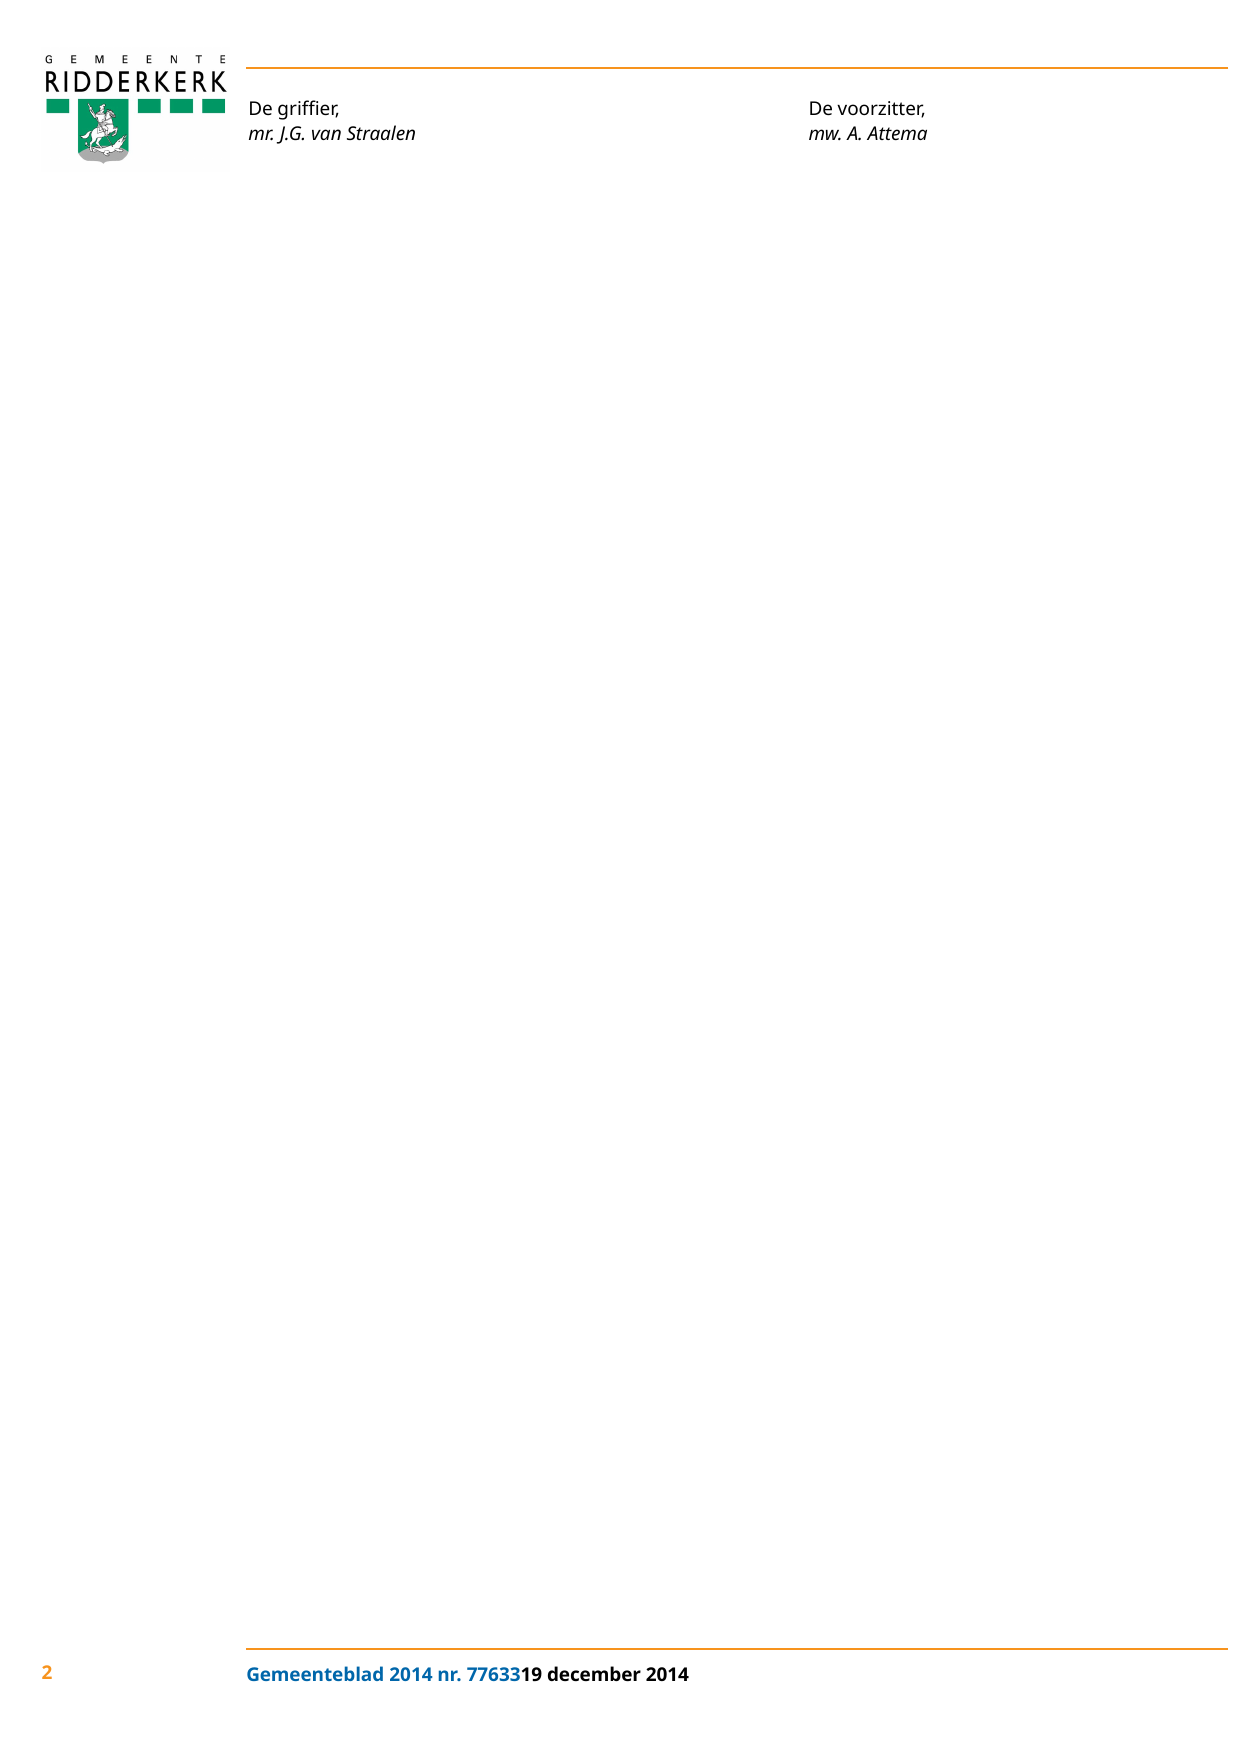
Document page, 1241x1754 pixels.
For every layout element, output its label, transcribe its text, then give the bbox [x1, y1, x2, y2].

table_header De griffier, [248, 95, 808, 121]
table_header De voorzitter, [808, 95, 1152, 121]
picture [41, 47, 231, 172]
table_cell mr. J.G. van Straalen [248, 121, 808, 146]
table_cell mw. A. Attema [808, 121, 1152, 146]
